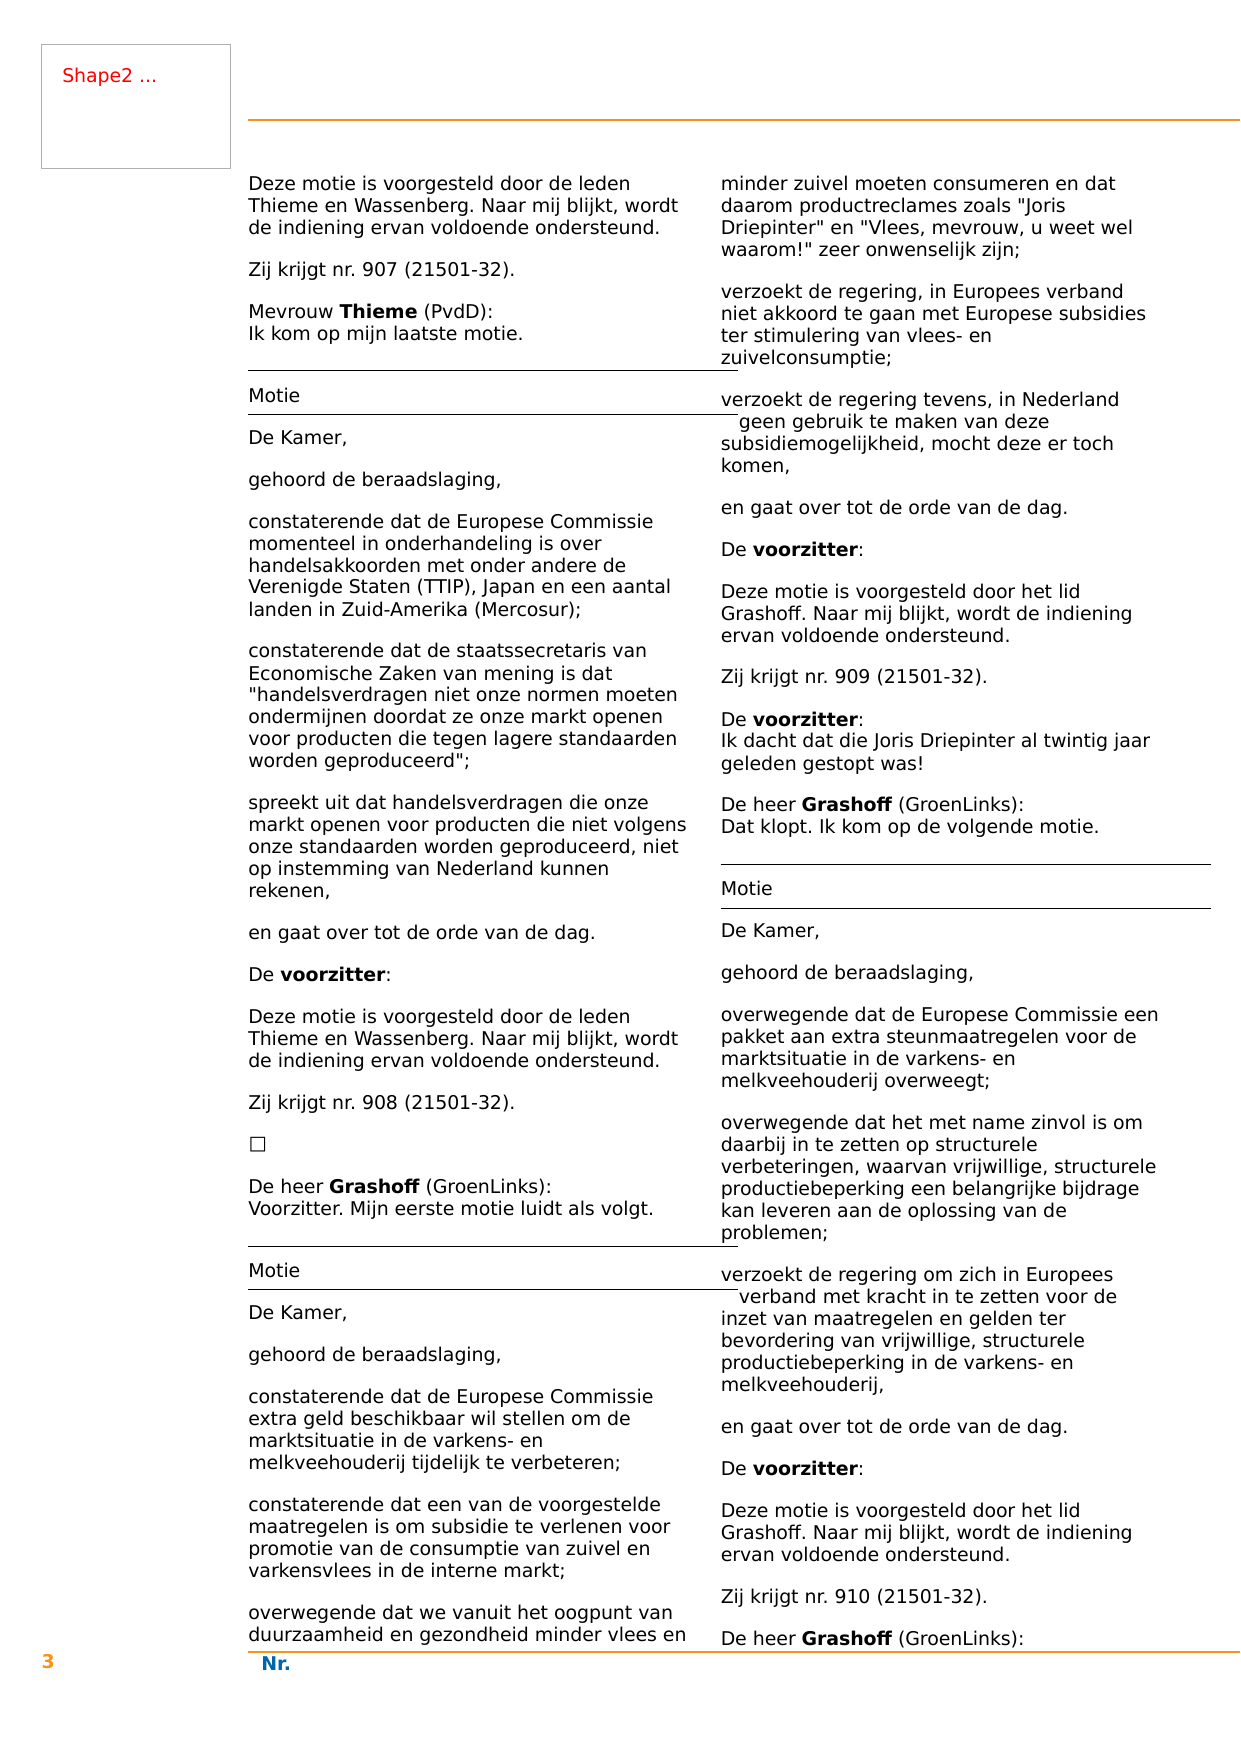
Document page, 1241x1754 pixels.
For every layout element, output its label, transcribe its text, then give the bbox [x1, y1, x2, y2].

text De Kamer, [721, 920, 1163, 942]
text Motie [721, 878, 1163, 900]
text verzoekt de regering, in Europees verband niet akkoord te gaan met Europese subsidies ter stimulering van vlees- en zuivelconsumptie; [721, 281, 1163, 369]
text Zij krijgt nr. 908 (21501-32). [248, 1092, 691, 1114]
text constaterende dat de Europese Commissie extra geld beschikbaar wil stellen om de marktsituatie in de varkens- en melkveehouderij tijdelijk te verbeteren; [248, 1386, 691, 1474]
text Zij krijgt nr. 910 (21501-32). [721, 1586, 1163, 1608]
text Ik dacht dat die Joris Driepinter al twintig jaar geleden gestopt was! [721, 730, 1163, 774]
text Motie [248, 384, 691, 407]
text constaterende dat een van de voorgestelde maatregelen is om subsidie te verlenen voor promotie van de consumptie van zuivel en varkensvlees in de interne markt; [248, 1494, 691, 1582]
text Deze motie is voorgesteld door de leden Thieme en Wassenberg. Naar mij blijkt, wordt de indiening ervan voldoende ondersteund. [248, 173, 691, 239]
text De heer Grashoff (GroenLinks): [721, 1628, 1163, 1650]
text overwegende dat de Europese Commissie een pakket aan extra steunmaatregelen voor de marktsituatie in de varkens- en melkveehouderij overweegt; [721, 1004, 1163, 1092]
text en gaat over tot de orde van de dag. [721, 1416, 1163, 1438]
text De heer Grashoff (GroenLinks): [721, 794, 1163, 816]
text De voorzitter: [721, 708, 1163, 730]
text constaterende dat de Europese Commissie momenteel in onderhandeling is over handelsakkoorden met onder andere de Verenigde Staten (TTIP), Japan en een aantal landen in Zuid-Amerika (Mercosur); [248, 511, 691, 620]
text De voorzitter: [721, 1458, 1163, 1480]
text verzoekt de regering om zich in Europees verband met kracht in te zetten voor de inzet van maatregelen en gelden ter bevordering van vrijwillige, structurele productiebeperking in de varkens- en melkveehouderij, [721, 1264, 1163, 1396]
text Deze motie is voorgesteld door het lid Grashoff. Naar mij blijkt, wordt de indiening ervan voldoende ondersteund. [721, 1500, 1163, 1566]
text minder zuivel moeten consumeren en dat daarom productreclames zoals "Joris Driepinter" en "Vlees, mevrouw, u weet wel waarom!" zeer onwenselijk zijn; [721, 173, 1163, 261]
text Dat klopt. Ik kom op de volgende motie. [721, 816, 1163, 838]
text gehoord de beraadslaging, [248, 468, 691, 491]
text Ik kom op mijn laatste motie. [248, 323, 691, 345]
text De Kamer, [248, 1302, 691, 1324]
text ⬜ [248, 1134, 691, 1156]
text constaterende dat de staatssecretaris van Economische Zaken van mening is dat "handelsverdragen niet onze normen moeten ondermijnen doordat ze onze markt openen voor producten die tegen lagere standaarden worden geproduceerd"; [248, 640, 691, 772]
text Deze motie is voorgesteld door de leden Thieme en Wassenberg. Naar mij blijkt, wordt de indiening ervan voldoende ondersteund. [248, 1006, 691, 1072]
text De heer Grashoff (GroenLinks): [248, 1176, 691, 1198]
text De Kamer, [248, 427, 691, 448]
text Zij krijgt nr. 907 (21501-32). [248, 259, 691, 281]
text Motie [248, 1260, 691, 1282]
text Zij krijgt nr. 909 (21501-32). [721, 666, 1163, 688]
text en gaat over tot de orde van de dag. [248, 922, 691, 944]
text Mevrouw Thieme (PvdD): [248, 301, 691, 323]
text spreekt uit dat handelsverdragen die onze markt openen voor producten die niet volgens onze standaarden worden geproduceerd, niet op instemming van Nederland kunnen rekenen, [248, 792, 691, 902]
text overwegende dat we vanuit het oogpunt van duurzaamheid en gezondheid minder vlees en [248, 1602, 691, 1646]
text De voorzitter: [721, 538, 1163, 561]
text gehoord de beraadslaging, [721, 962, 1163, 984]
text overwegende dat het met name zinvol is om daarbij in te zetten op structurele verbeteringen, waarvan vrijwillige, structurele productiebeperking een belangrijke bijdrage kan leveren aan de oplossing van de problemen; [721, 1112, 1163, 1244]
text De voorzitter: [248, 964, 691, 986]
text Deze motie is voorgesteld door het lid Grashoff. Naar mij blijkt, wordt de indiening ervan voldoende ondersteund. [721, 581, 1163, 646]
text Voorzitter. Mijn eerste motie luidt als volgt. [248, 1198, 691, 1220]
text gehoord de beraadslaging, [248, 1344, 691, 1366]
text verzoekt de regering tevens, in Nederland geen gebruik te maken van deze subsidiemogelijkheid, mocht deze er toch komen, [721, 389, 1163, 477]
text en gaat over tot de orde van de dag. [721, 497, 1163, 518]
